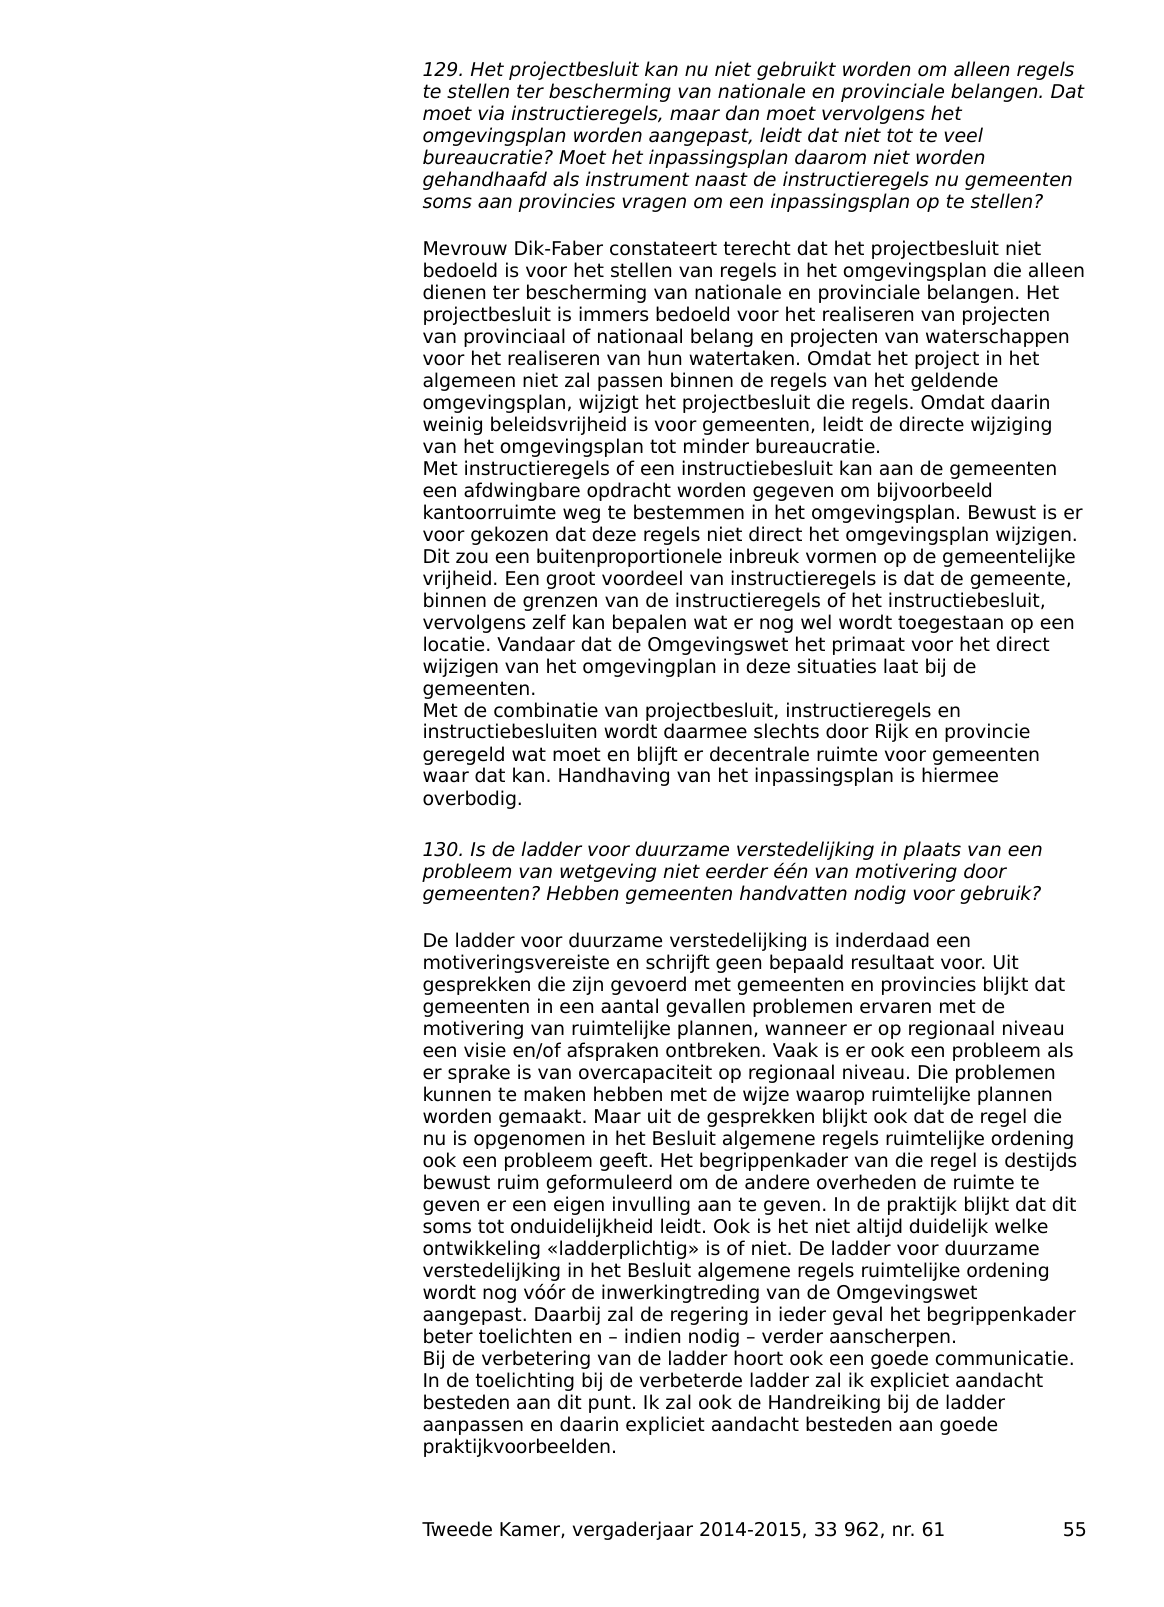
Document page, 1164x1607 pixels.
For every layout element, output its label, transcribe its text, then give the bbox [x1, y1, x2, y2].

text Met instructieregels of een instructiebesluit kan aan de gemeenten een afdwingbare opdracht worden gegeven om bijvoorbeeld kantoorruimte weg te bestemmen in het omgevingsplan. Bewust is er voor gekozen dat deze regels niet direct het omgevingsplan wijzigen. Dit zou een buitenproportionele inbreuk vormen op de gemeentelijke vrijheid. Een groot voordeel van instructieregels is dat de gemeente, binnen de grenzen van de instructieregels of het instructiebesluit, vervolgens zelf kan bepalen wat er nog wel wordt toegestaan op een locatie. Vandaar dat de Omgevingswet het primaat voor het direct wijzigen van het omgevingplan in deze situaties laat bij de gemeenten. [422, 458, 1087, 699]
text Mevrouw Dik-Faber constateert terecht dat het projectbesluit niet bedoeld is voor het stellen van regels in het omgevingsplan die alleen dienen ter bescherming van nationale en provinciale belangen. Het projectbesluit is immers bedoeld voor het realiseren van projecten van provinciaal of nationaal belang en projecten van waterschappen voor het realiseren van hun watertaken. Omdat het project in het algemeen niet zal passen binnen de regels van het geldende omgevingsplan, wijzigt het projectbesluit die regels. Omdat daarin weinig beleidsvrijheid is voor gemeenten, leidt de directe wijziging van het omgevingsplan tot minder bureaucratie. [422, 238, 1087, 458]
text De ladder voor duurzame verstedelijking is inderdaad een motiveringsvereiste en schrijft geen bepaald resultaat voor. Uit gesprekken die zijn gevoerd met gemeenten en provincies blijkt dat gemeenten in een aantal gevallen problemen ervaren met de motivering van ruimtelijke plannen, wanneer er op regionaal niveau een visie en/of afspraken ontbreken. Vaak is er ook een probleem als er sprake is van overcapaciteit op regionaal niveau. Die problemen kunnen te maken hebben met de wijze waarop ruimtelijke plannen worden gemaakt. Maar uit de gesprekken blijkt ook dat de regel die nu is opgenomen in het Besluit algemene regels ruimtelijke ordening ook een probleem geeft. Het begrippenkader van die regel is destijds bewust ruim geformuleerd om de andere overheden de ruimte te geven er een eigen invulling aan te geven. In de praktijk blijkt dat dit soms tot onduidelijkheid leidt. Ook is het niet altijd duidelijk welke ontwikkeling «ladderplichtig» is of niet. De ladder voor duurzame verstedelijking in het Besluit algemene regels ruimtelijke ordening wordt nog vóór de inwerkingtreding van de Omgevingswet aangepast. Daarbij zal de regering in ieder geval het begrippenkader beter toelichten en – indien nodig – verder aanscherpen. [422, 930, 1087, 1348]
text Bij de verbetering van de ladder hoort ook een goede communicatie. In de toelichting bij de verbeterde ladder zal ik expliciet aandacht besteden aan dit punt. Ik zal ook de Handreiking bij de ladder aanpassen en daarin expliciet aandacht besteden aan goede praktijkvoorbeelden. [422, 1348, 1087, 1458]
text Met de combinatie van projectbesluit, instructieregels en instructiebesluiten wordt daarmee slechts door Rijk en provincie geregeld wat moet en blijft er decentrale ruimte voor gemeenten waar dat kan. Handhaving van het inpassingsplan is hiermee overbodig. [422, 699, 1087, 809]
subtitle 130. Is de ladder voor duurzame verstedelijking in plaats van een probleem van wetgeving niet eerder één van motivering door gemeenten? Hebben gemeenten handvatten nodig voor gebruik? [422, 839, 1087, 905]
subtitle 129. Het projectbesluit kan nu niet gebruikt worden om alleen regels te stellen ter bescherming van nationale en provinciale belangen. Dat moet via instructieregels, maar dan moet vervolgens het omgevingsplan worden aangepast, leidt dat niet tot te veel bureaucratie? Moet het inpassingsplan daarom niet worden gehandhaafd als instrument naast de instructieregels nu gemeenten soms aan provincies vragen om een inpassingsplan op te stellen? [422, 59, 1087, 213]
